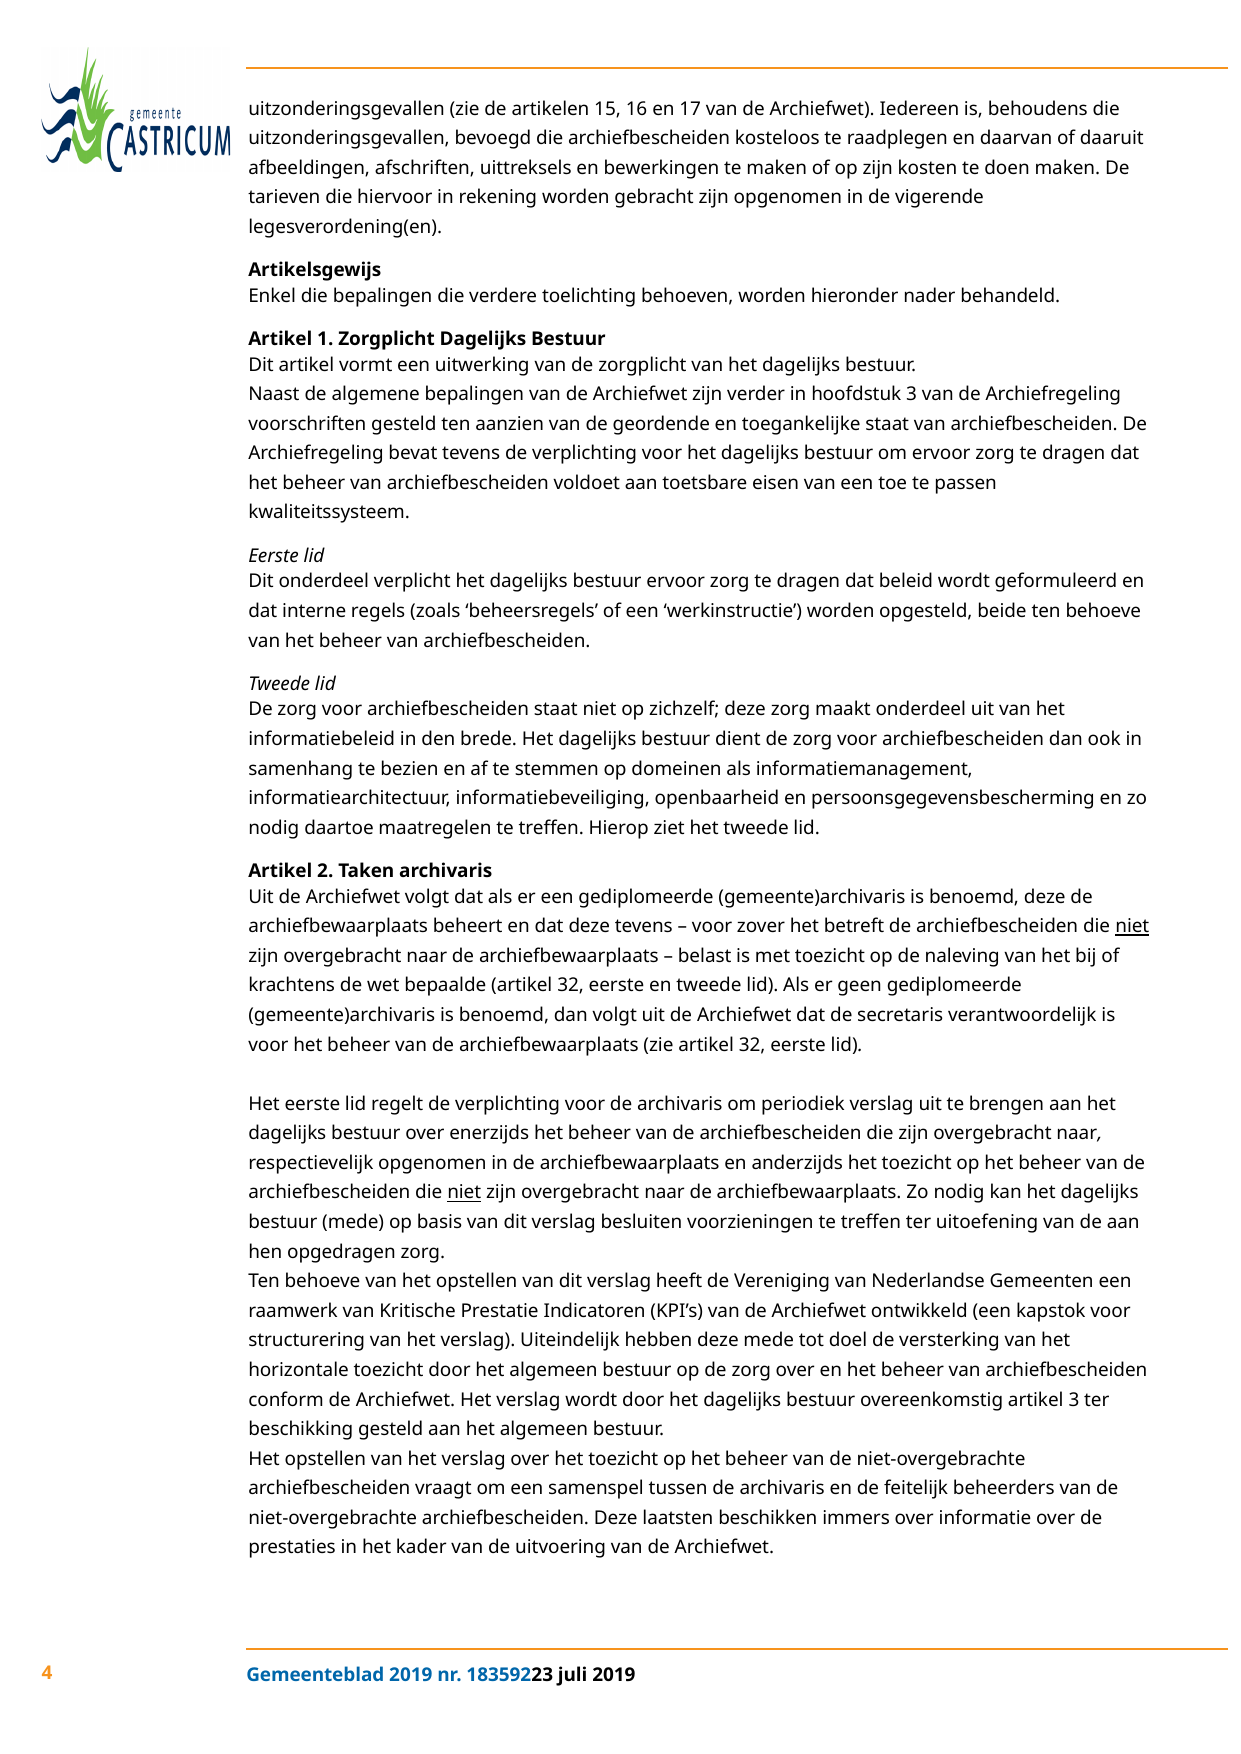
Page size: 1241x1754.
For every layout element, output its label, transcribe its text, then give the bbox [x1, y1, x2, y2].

text Tweede lid [248, 670, 1152, 696]
text Artikelsgewijs [248, 256, 1152, 282]
picture [41, 47, 231, 172]
text Uit de Archiefwet volgt dat als er een gediplomeerde (gemeente)archivaris is benoemd, deze de archiefbewaarplaats beheert en dat deze tevens – voor zover het betreft de archiefbescheiden die niet zijn overgebracht naar de archiefbewaarplaats – belast is met toezicht op de naleving van het bij of krachtens de wet bepaalde (artikel 32, eerste en tweede lid). Als er geen gediplomeerde (gemeente)archivaris is benoemd, dan volgt uit de Archiefwet dat de secretaris verantwoordelijk is voor het beheer van de archiefbewaarplaats (zie artikel 32, eerste lid). [248, 883, 1152, 1056]
text Ten behoeve van het opstellen van dit verslag heeft de Vereniging van Nederlandse Gemeenten een raamwerk van Kritische Prestatie Indicatoren (KPI’s) van de Archiefwet ontwikkeld (een kapstok voor structurering van het verslag). Uiteindelijk hebben deze mede tot doel de versterking van het horizontale toezicht door het algemeen bestuur op de zorg over en het beheer van archiefbescheiden conform de Archiefwet. Het verslag wordt door het dagelijks bestuur overeenkomstig artikel 3 ter beschikking gesteld aan het algemeen bestuur. [248, 1267, 1152, 1441]
text Eerste lid [248, 542, 1152, 568]
text Dit artikel vormt een uitwerking van de zorgplicht van het dagelijks bestuur. [248, 351, 1152, 377]
text Dit onderdeel verplicht het dagelijks bestuur ervoor zorg te dragen dat beleid wordt geformuleerd en dat interne regels (zoals ‘beheersregels’ of een ‘werkinstructie’) worden opgesteld, beide ten behoeve van het beheer van archiefbescheiden. [248, 568, 1152, 652]
text uitzonderingsgevallen (zie de artikelen 15, 16 en 17 van de Archiefwet). Iedereen is, behoudens die uitzonderingsgevallen, bevoegd die archiefbescheiden kosteloos te raadplegen en daarvan of daaruit afbeeldingen, afschriften, uittreksels en bewerkingen te maken of op zijn kosten te doen maken. De tarieven die hiervoor in rekening worden gebracht zijn opgenomen in de vigerende legesverordening(en). [248, 95, 1152, 239]
text Het opstellen van het verslag over het toezicht op het beheer van de niet-overgebrachte archiefbescheiden vraagt om een samenspel tussen de archivaris en de feitelijk beheerders van de niet-overgebrachte archiefbescheiden. Deze laatsten beschikken immers over informatie over de prestaties in het kader van de uitvoering van de Archiefwet. [248, 1445, 1152, 1559]
text Het eerste lid regelt de verplichting voor de archivaris om periodiek verslag uit te brengen aan het dagelijks bestuur over enerzijds het beheer van de archiefbescheiden die zijn overgebracht naar, respectievelijk opgenomen in de archiefbewaarplaats en anderzijds het toezicht op het beheer van de archiefbescheiden die niet zijn overgebracht naar de archiefbewaarplaats. Zo nodig kan het dagelijks bestuur (mede) op basis van dit verslag besluiten voorzieningen te treffen ter uitoefening van de aan hen opgedragen zorg. [248, 1090, 1152, 1263]
text Artikel 1. Zorgplicht Dagelijks Bestuur [248, 325, 1152, 351]
text De zorg voor archiefbescheiden staat niet op zichzelf; deze zorg maakt onderdeel uit van het informatiebeleid in den brede. Het dagelijks bestuur dient de zorg voor archiefbescheiden dan ook in samenhang te bezien en af te stemmen op domeinen als informatiemanagement, informatiearchitectuur, informatiebeveiliging, openbaarheid en persoonsgegevensbescherming en zo nodig daartoe maatregelen te treffen. Hierop ziet het tweede lid. [248, 696, 1152, 840]
text Enkel die bepalingen die verdere toelichting behoeven, worden hieronder nader behandeld. [248, 282, 1152, 308]
text Naast de algemene bepalingen van de Archiefwet zijn verder in hoofdstuk 3 van de Archiefregeling voorschriften gesteld ten aanzien van de geordende en toegankelijke staat van archiefbescheiden. De Archiefregeling bevat tevens de verplichting voor het dagelijks bestuur om ervoor zorg te dragen dat het beheer van archiefbescheiden voldoet aan toetsbare eisen van een toe te passen kwaliteitssysteem. [248, 380, 1152, 524]
text Artikel 2. Taken archivaris [248, 857, 1152, 883]
